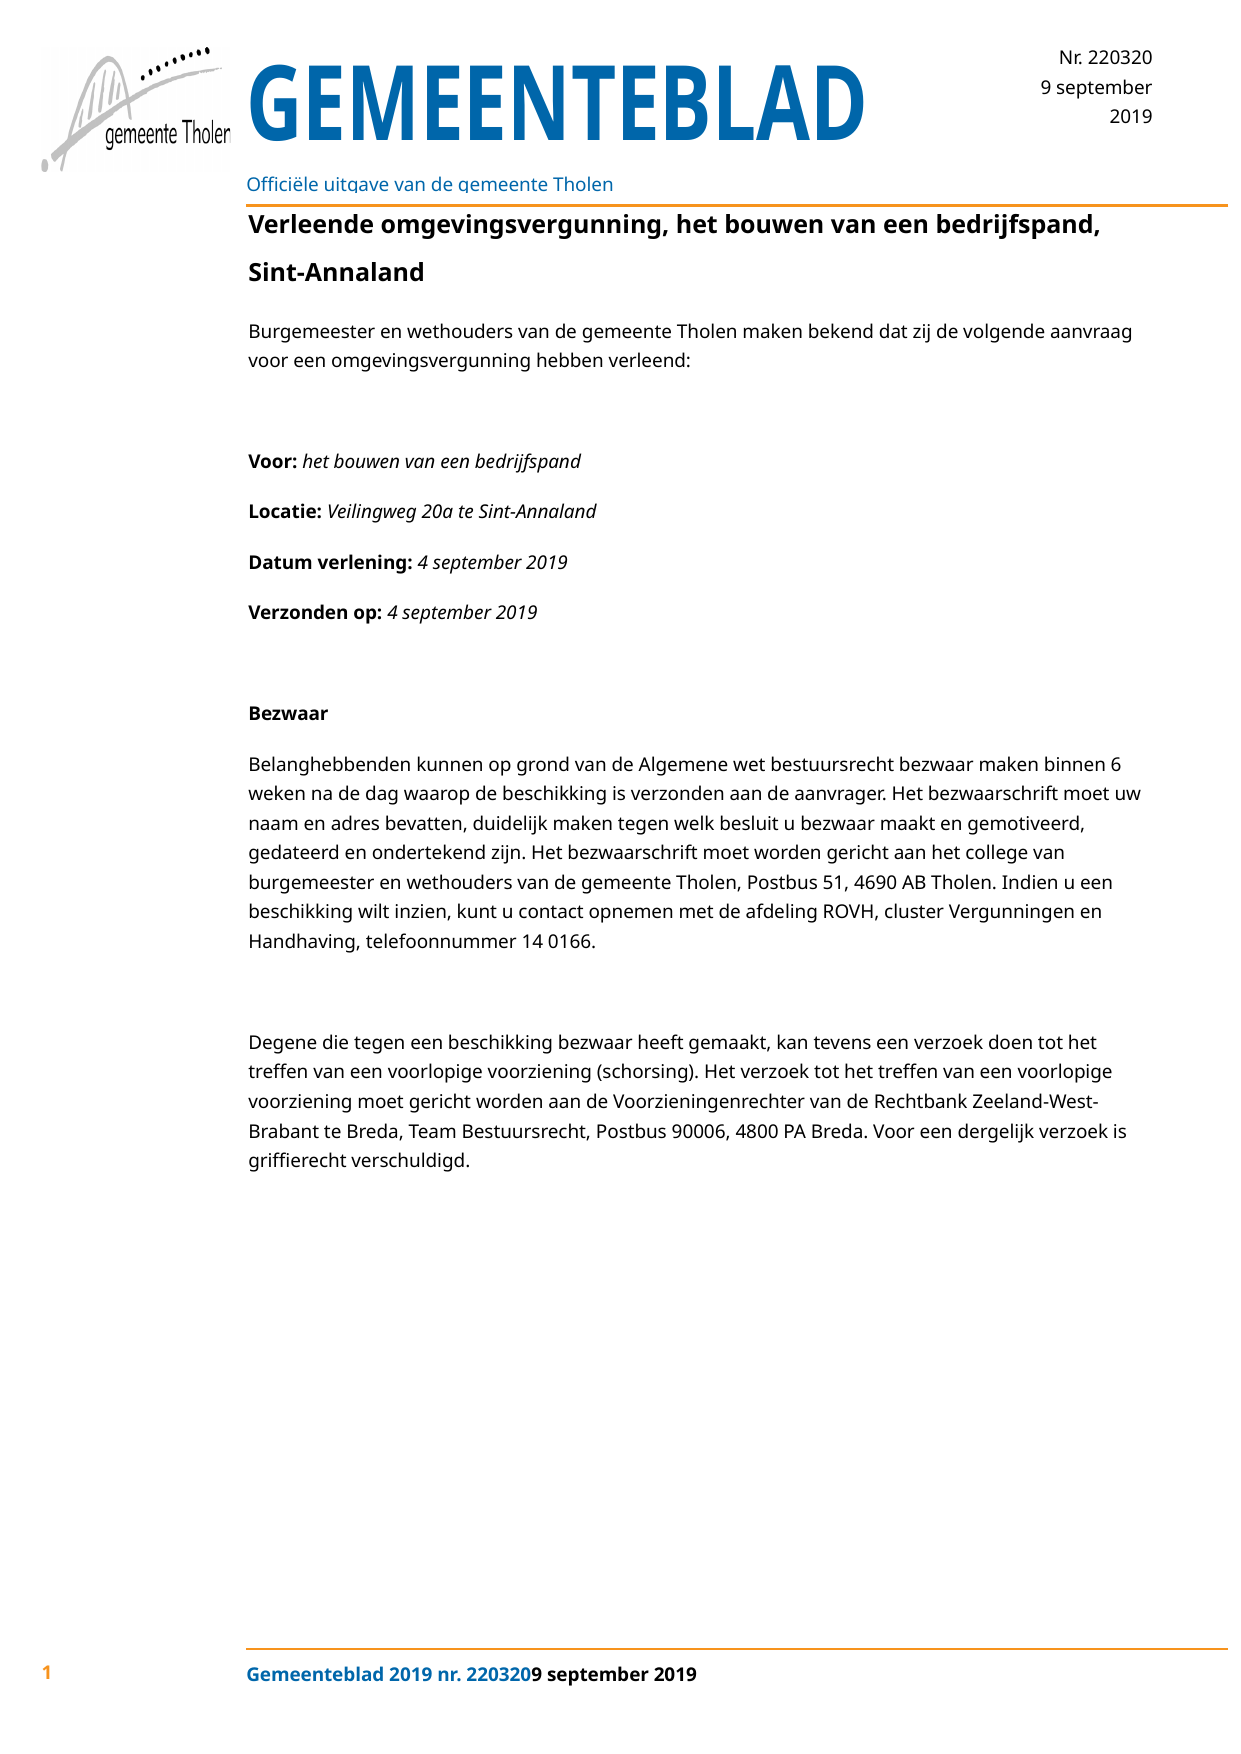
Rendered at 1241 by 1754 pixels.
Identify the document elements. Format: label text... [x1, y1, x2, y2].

text Verzonden op: 4 september 2019 [248, 599, 1152, 625]
text Locatie: Veilingweg 20a te Sint-Annaland [248, 499, 1152, 524]
text Belanghebbenden kunnen op grond van de Algemene wet bestuursrecht bezwaar maken binnen 6 weken na de dag waarop de beschikking is verzonden aan de aanvrager. Het bezwaarschrift moet uw naam en adres bevatten, duidelijk maken tegen welk besluit u bezwaar maakt en gemotiveerd, gedateerd en ondertekend zijn. Het bezwaarschrift moet worden gericht aan het college van burgemeester en wethouders van de gemeente Tholen, Postbus 51, 4690 AB Tholen. Indien u een beschikking wilt inzien, kunt u contact opnemen met de afdeling ROVH, cluster Vergunningen en Handhaving, telefoonnummer 14 0166. [248, 751, 1152, 954]
text Datum verlening: 4 september 2019 [248, 549, 1152, 575]
text Bezwaar [248, 700, 1152, 726]
text Verleende omgevingsvergunning, het bouwen van een bedrijfspand, Sint-Annaland [248, 207, 1152, 288]
picture [41, 47, 231, 172]
text Degene die tegen een beschikking bezwaar heeft gemaakt, kan tevens een verzoek doen tot het treffen van een voorlopige voorziening (schorsing). Het verzoek tot het treffen van een voorlopige voorziening moet gericht worden aan de Voorzieningenrechter van de Rechtbank Zeeland-West-Brabant te Breda, Team Bestuursrecht, Postbus 90006, 4800 PA Breda. Voor een dergelijk verzoek is griffierecht verschuldigd. [248, 1029, 1152, 1173]
text Burgemeester en wethouders van de gemeente Tholen maken bekend dat zij de volgende aanvraag voor een omgevingsvergunning hebben verleend: [248, 318, 1152, 373]
text Voor: het bouwen van een bedrijfspand [248, 448, 1152, 474]
